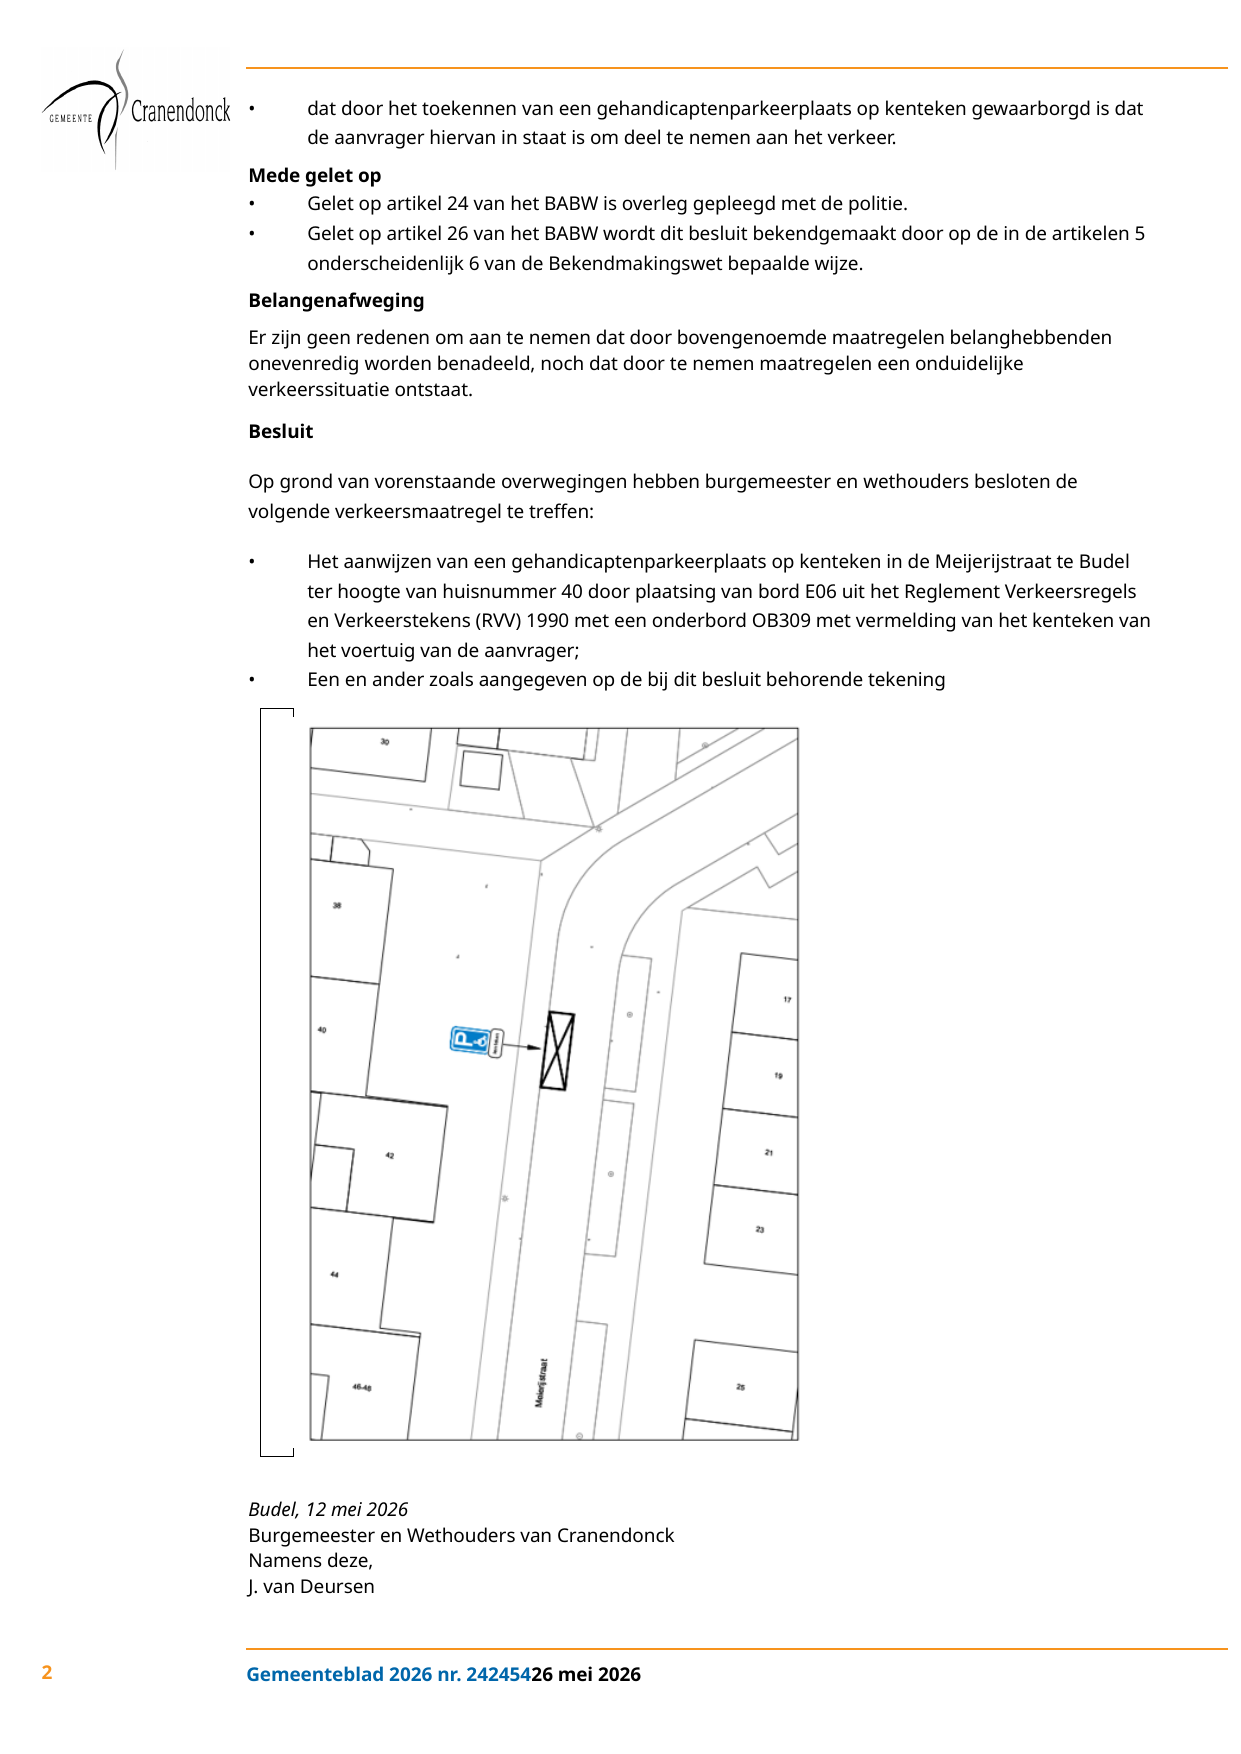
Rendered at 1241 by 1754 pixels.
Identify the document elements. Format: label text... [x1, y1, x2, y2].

text Namens deze, [248, 1547, 1152, 1573]
text Er zijn geen redenen om aan te nemen dat door bovengenoemde maatregelen belanghebbenden onevenredig worden benadeeld, noch dat door te nemen maatregelen een onduidelijke verkeerssituatie ontstaat. [248, 324, 1152, 402]
text Besluit [248, 418, 1152, 443]
text Mede gelet op [248, 162, 1152, 188]
text Burgemeester en Wethouders van Cranendonck [248, 1522, 1152, 1547]
list Een en ander zoals aangegeven op de bij dit besluit behorende tekening [248, 667, 1152, 692]
list Gelet op artikel 24 van het BABW is overleg gepleegd met de politie. [248, 191, 1152, 216]
text Op grond van vorenstaande overwegingen hebben burgemeester en wethouders besloten de volgende verkeersmaatregel te treffen: [248, 468, 1152, 523]
list Gelet op artikel 26 van het BABW wordt dit besluit bekendgemaakt door op de in de artikelen 5 onderscheidenlijk 6 van de Bekendmakingswet bepaalde wijze. [248, 220, 1152, 276]
text Belangenafweging [248, 288, 1152, 313]
picture [41, 47, 231, 172]
list dat door het toekennen van een gehandicaptenparkeerplaats op kenteken gewaarborgd is dat de aanvrager hiervan in staat is om deel te nemen aan het verkeer. [248, 95, 1152, 150]
text J. van Deursen [248, 1573, 1152, 1599]
picture [268, 717, 860, 1448]
list Het aanwijzen van een gehandicaptenparkeerplaats op kenteken in de Meijerijstraat te Budel ter hoogte van huisnummer 40 door plaatsing van bord E06 uit het Reglement Verkeersregels en Verkeerstekens (RVV) 1990 met een onderbord OB309 met vermelding van het kenteken van het voertuig van de aanvrager; [248, 548, 1152, 663]
text Budel, 12 mei 2026 [248, 1496, 1152, 1522]
